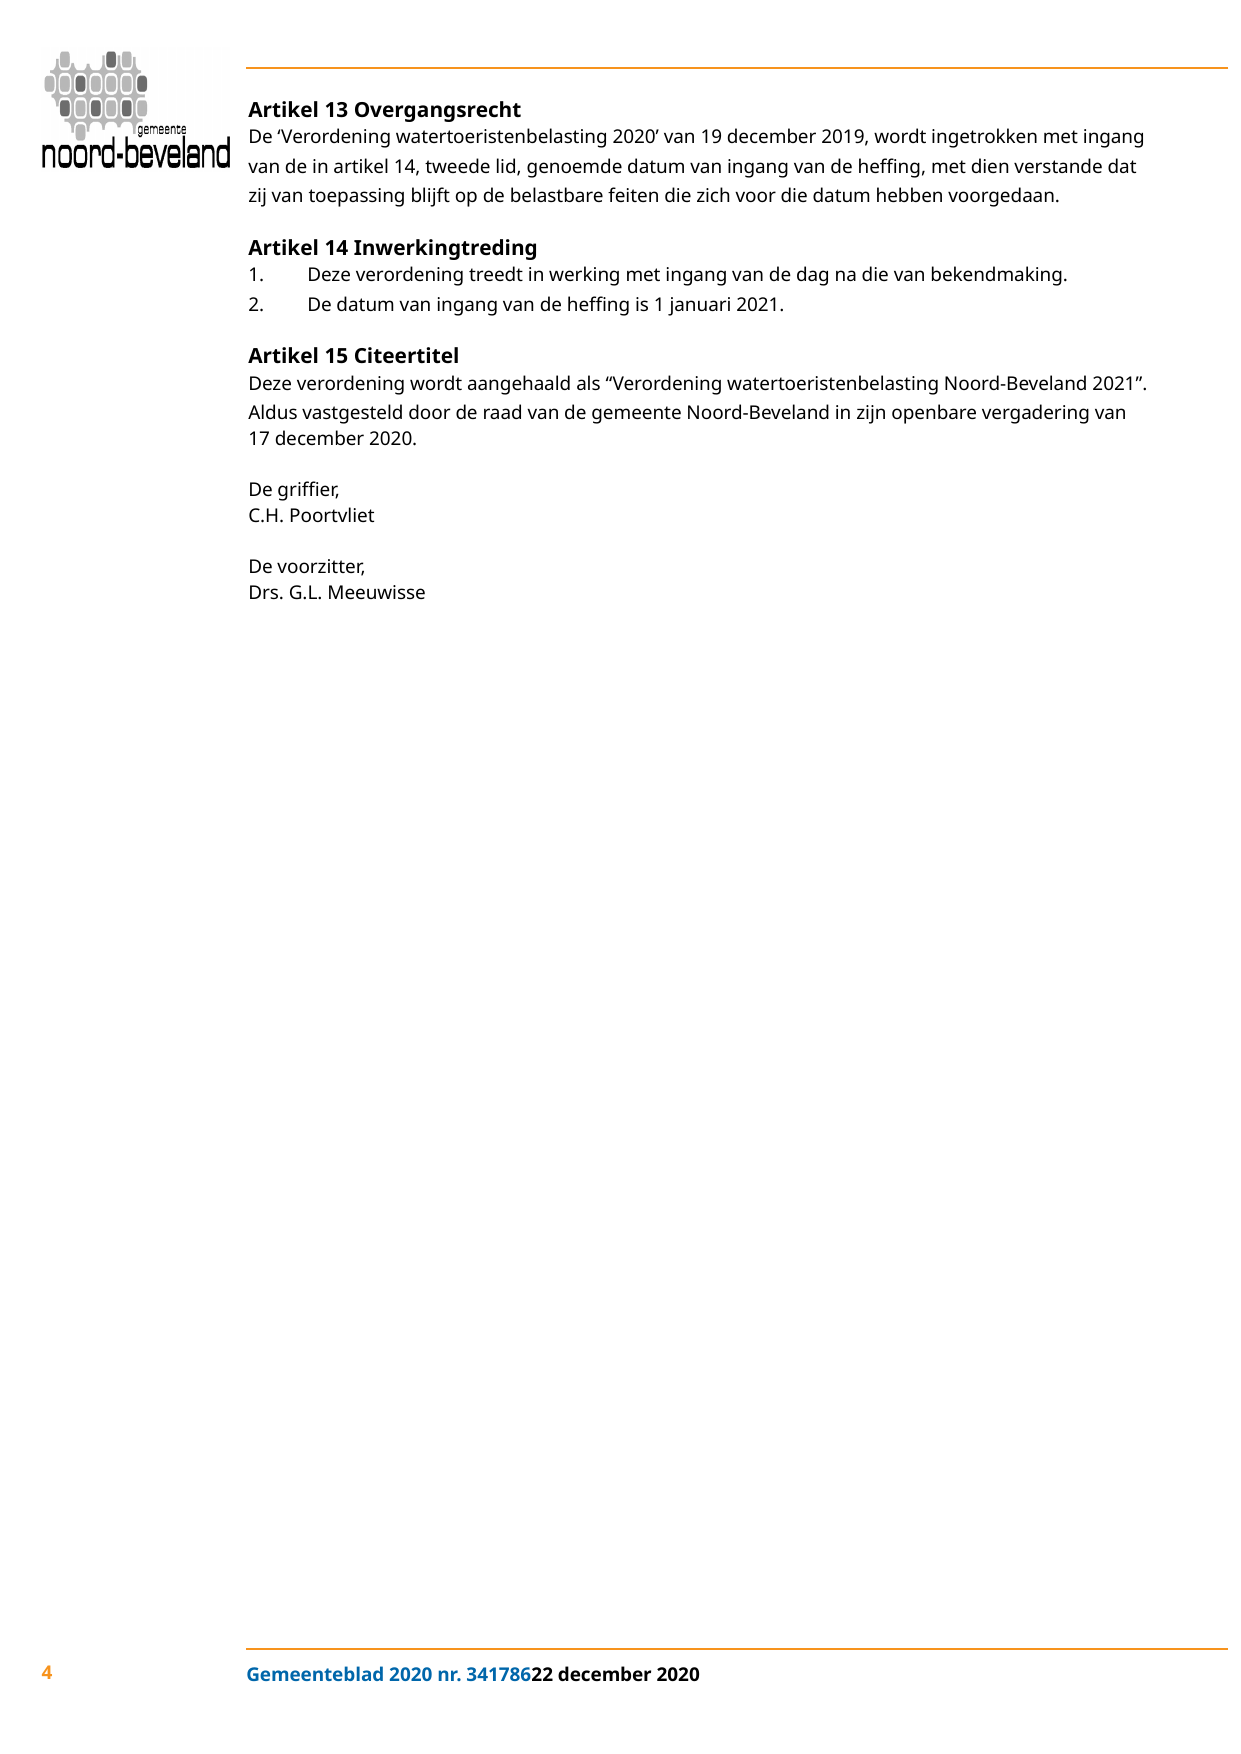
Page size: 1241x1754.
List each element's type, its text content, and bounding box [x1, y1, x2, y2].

text Deze verordening wordt aangehaald als “Verordening watertoeristenbelasting Noord-Beveland 2021”. [248, 370, 1152, 395]
text Aldus vastgesteld door de raad van de gemeente Noord-Beveland in zijn openbare vergadering van 17 december 2020. [248, 399, 1152, 451]
text Drs. G.L. Meeuwisse [248, 579, 1152, 605]
text Artikel 14 Inwerkingtreding [248, 233, 1152, 261]
list Deze verordening treedt in werking met ingang van de dag na die van bekendmaking. [248, 261, 1152, 287]
text C.H. Poortvliet [248, 502, 1152, 528]
text De ‘Verordening watertoeristenbelasting 2020’ van 19 december 2019, wordt ingetrokken met ingang van de in artikel 14, tweede lid, genoemde datum van ingang van de heffing, met dien verstande dat zij van toepassing blijft op de belastbare feiten die zich voor die datum hebben voorgedaan. [248, 123, 1152, 208]
picture [41, 47, 231, 172]
list De datum van ingang van de heffing is 1 januari 2021. [248, 291, 1152, 317]
text Artikel 15 Citeertitel [248, 341, 1152, 370]
text Artikel 13 Overgangsrecht [248, 95, 1152, 123]
text De voorzitter, [248, 554, 1152, 579]
text De griffier, [248, 476, 1152, 502]
